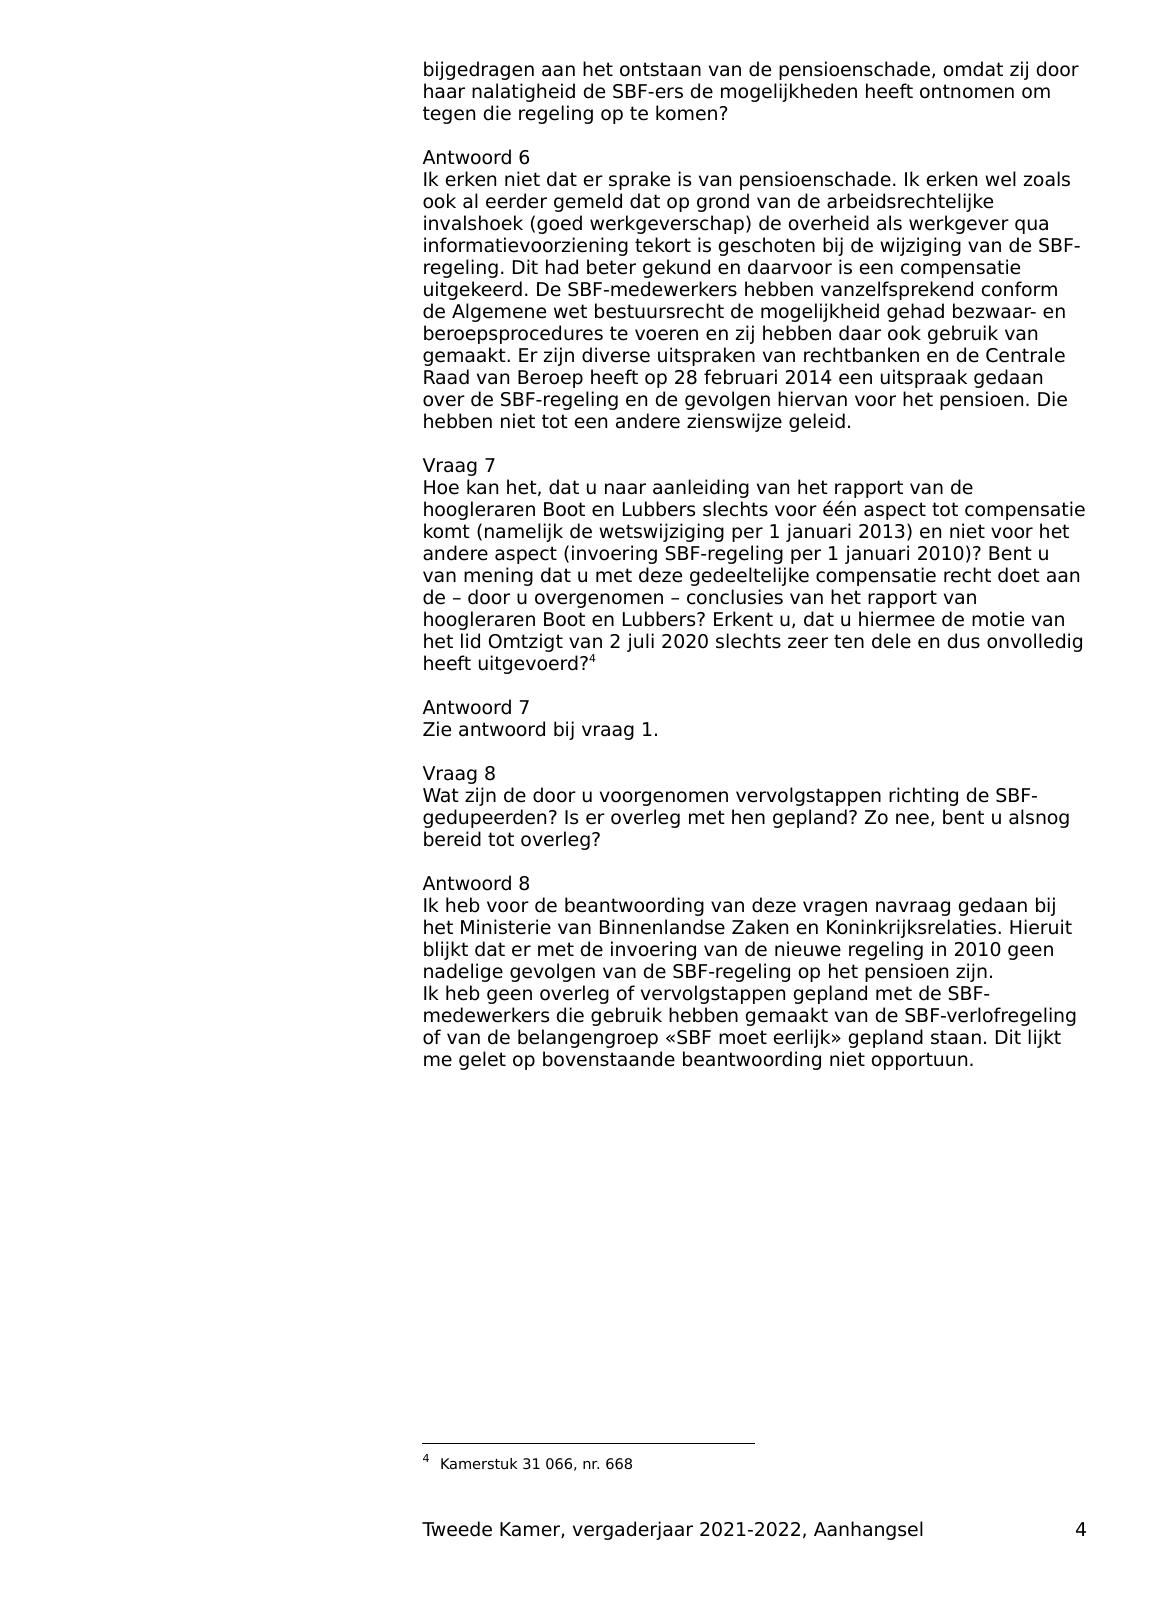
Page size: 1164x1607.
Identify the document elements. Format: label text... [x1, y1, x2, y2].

text Vraag 8 [422, 763, 1087, 785]
text Antwoord 8 [422, 873, 1087, 895]
text Vraag 7 [422, 455, 1087, 477]
text Antwoord 7 [422, 697, 1087, 719]
text bijgedragen aan het ontstaan van de pensioenschade, omdat zij door haar nalatigheid de SBF-ers de mogelijkheden heeft ontnomen om tegen die regeling op te komen? [422, 59, 1087, 125]
text Ik heb geen overleg of vervolgstappen gepland met de SBF-medewerkers die gebruik hebben gemaakt van de SBF-verlofregeling of van de belangengroep «SBF moet eerlijk» gepland staan. Dit lijkt me gelet op bovenstaande beantwoording niet opportuun. [422, 983, 1087, 1071]
text Antwoord 6 [422, 147, 1087, 169]
text Ik heb voor de beantwoording van deze vragen navraag gedaan bij het Ministerie van Binnenlandse Zaken en Koninkrijksrelaties. Hieruit blijkt dat er met de invoering van de nieuwe regeling in 2010 geen nadelige gevolgen van de SBF-regeling op het pensioen zijn. [422, 895, 1087, 983]
text Zie antwoord bij vraag 1. [422, 719, 1087, 741]
text Hoe kan het, dat u naar aanleiding van het rapport van de hoogleraren Boot en Lubbers slechts voor één aspect tot compensatie komt (namelijk de wetswijziging per 1 januari 2013) en niet voor het andere aspect (invoering SBF-regeling per 1 januari 2010)? Bent u van mening dat u met deze gedeeltelijke compensatie recht doet aan de – door u overgenomen – conclusies van het rapport van hoogleraren Boot en Lubbers? Erkent u, dat u hiermee de motie van het lid Omtzigt van 2 juli 2020 slechts zeer ten dele en dus onvolledig heeft uitgevoerd? [422, 477, 1087, 675]
text Ik erken niet dat er sprake is van pensioenschade. Ik erken wel zoals ook al eerder gemeld dat op grond van de arbeidsrechtelijke invalshoek (goed werkgeverschap) de overheid als werkgever qua informatievoorziening tekort is geschoten bij de wijziging van de SBF-regeling. Dit had beter gekund en daarvoor is een compensatie uitgekeerd. De SBF-medewerkers hebben vanzelfsprekend conform de Algemene wet bestuursrecht de mogelijkheid gehad bezwaar- en beroepsprocedures te voeren en zij hebben daar ook gebruik van gemaakt. Er zijn diverse uitspraken van rechtbanken en de Centrale Raad van Beroep heeft op 28 februari 2014 een uitspraak gedaan over de SBF-regeling en de gevolgen hiervan voor het pensioen. Die hebben niet tot een andere zienswijze geleid. [422, 169, 1087, 433]
text Wat zijn de door u voorgenomen vervolgstappen richting de SBF-gedupeerden? Is er overleg met hen gepland? Zo nee, bent u alsnog bereid tot overleg? [422, 785, 1087, 851]
text Kamerstuk 31 066, nr. 668 [422, 1452, 1087, 1474]
